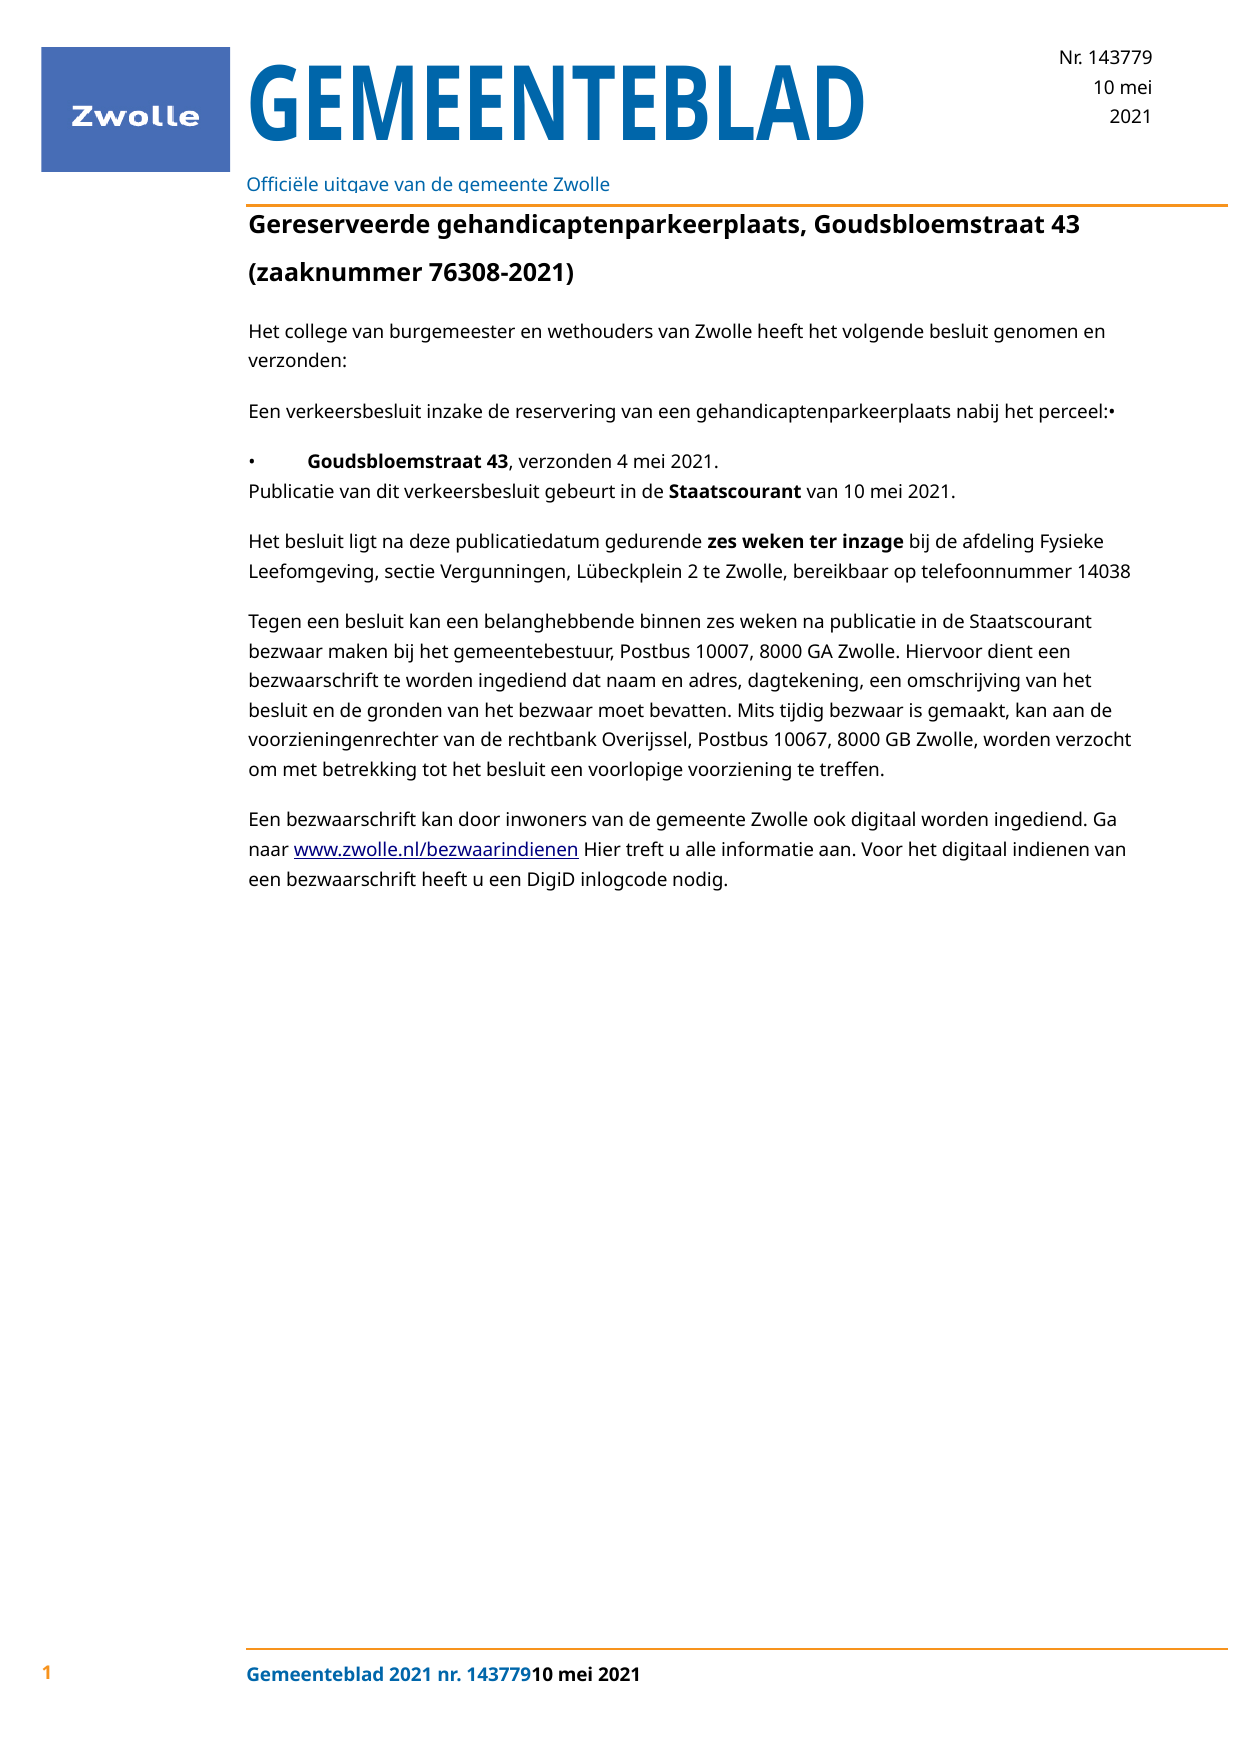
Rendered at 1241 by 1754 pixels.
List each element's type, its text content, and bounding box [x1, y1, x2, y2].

text Publicatie van dit verkeersbesluit gebeurt in de Staatscourant van 10 mei 2021. [248, 478, 1152, 504]
text Gereserveerde gehandicaptenparkeerplaats, Goudsbloemstraat 43 (zaaknummer 76308-2021) [248, 207, 1152, 288]
text Een verkeersbesluit inzake de reservering van een gehandicaptenparkeerplaats nabij het perceel:• [248, 398, 1152, 424]
text Een bezwaarschrift kan door inwoners van de gemeente Zwolle ook digitaal worden ingediend. Ga naar www.zwolle.nl/bezwaarindienen Hier treft u alle informatie aan. Voor het digitaal indienen van een bezwaarschrift heeft u een DigiD inlogcode nodig. [248, 807, 1152, 892]
text Tegen een besluit kan een belanghebbende binnen zes weken na publicatie in de Staatscourant bezwaar maken bij het gemeentebestuur, Postbus 10007, 8000 GA Zwolle. Hiervoor dient een bezwaarschrift te worden ingediend dat naam en adres, dagtekening, een omschrijving van het besluit en de gronden van het bezwaar moet bevatten. Mits tijdig bezwaar is gemaakt, kan aan de voorzieningenrechter van de rechtbank Overijssel, Postbus 10067, 8000 GB Zwolle, worden verzocht om met betrekking tot het besluit een voorlopige voorziening te treffen. [248, 608, 1152, 782]
text Het college van burgemeester en wethouders van Zwolle heeft het volgende besluit genomen en verzonden: [248, 318, 1152, 373]
picture [41, 47, 231, 172]
text Het besluit ligt na deze publicatiedatum gedurende zes weken ter inzage bij de afdeling Fysieke Leefomgeving, sectie Vergunningen, Lübeckplein 2 te Zwolle, bereikbaar op telefoonnummer 14038 [248, 528, 1152, 584]
list Goudsbloemstraat 43, verzonden 4 mei 2021. [248, 448, 1152, 474]
